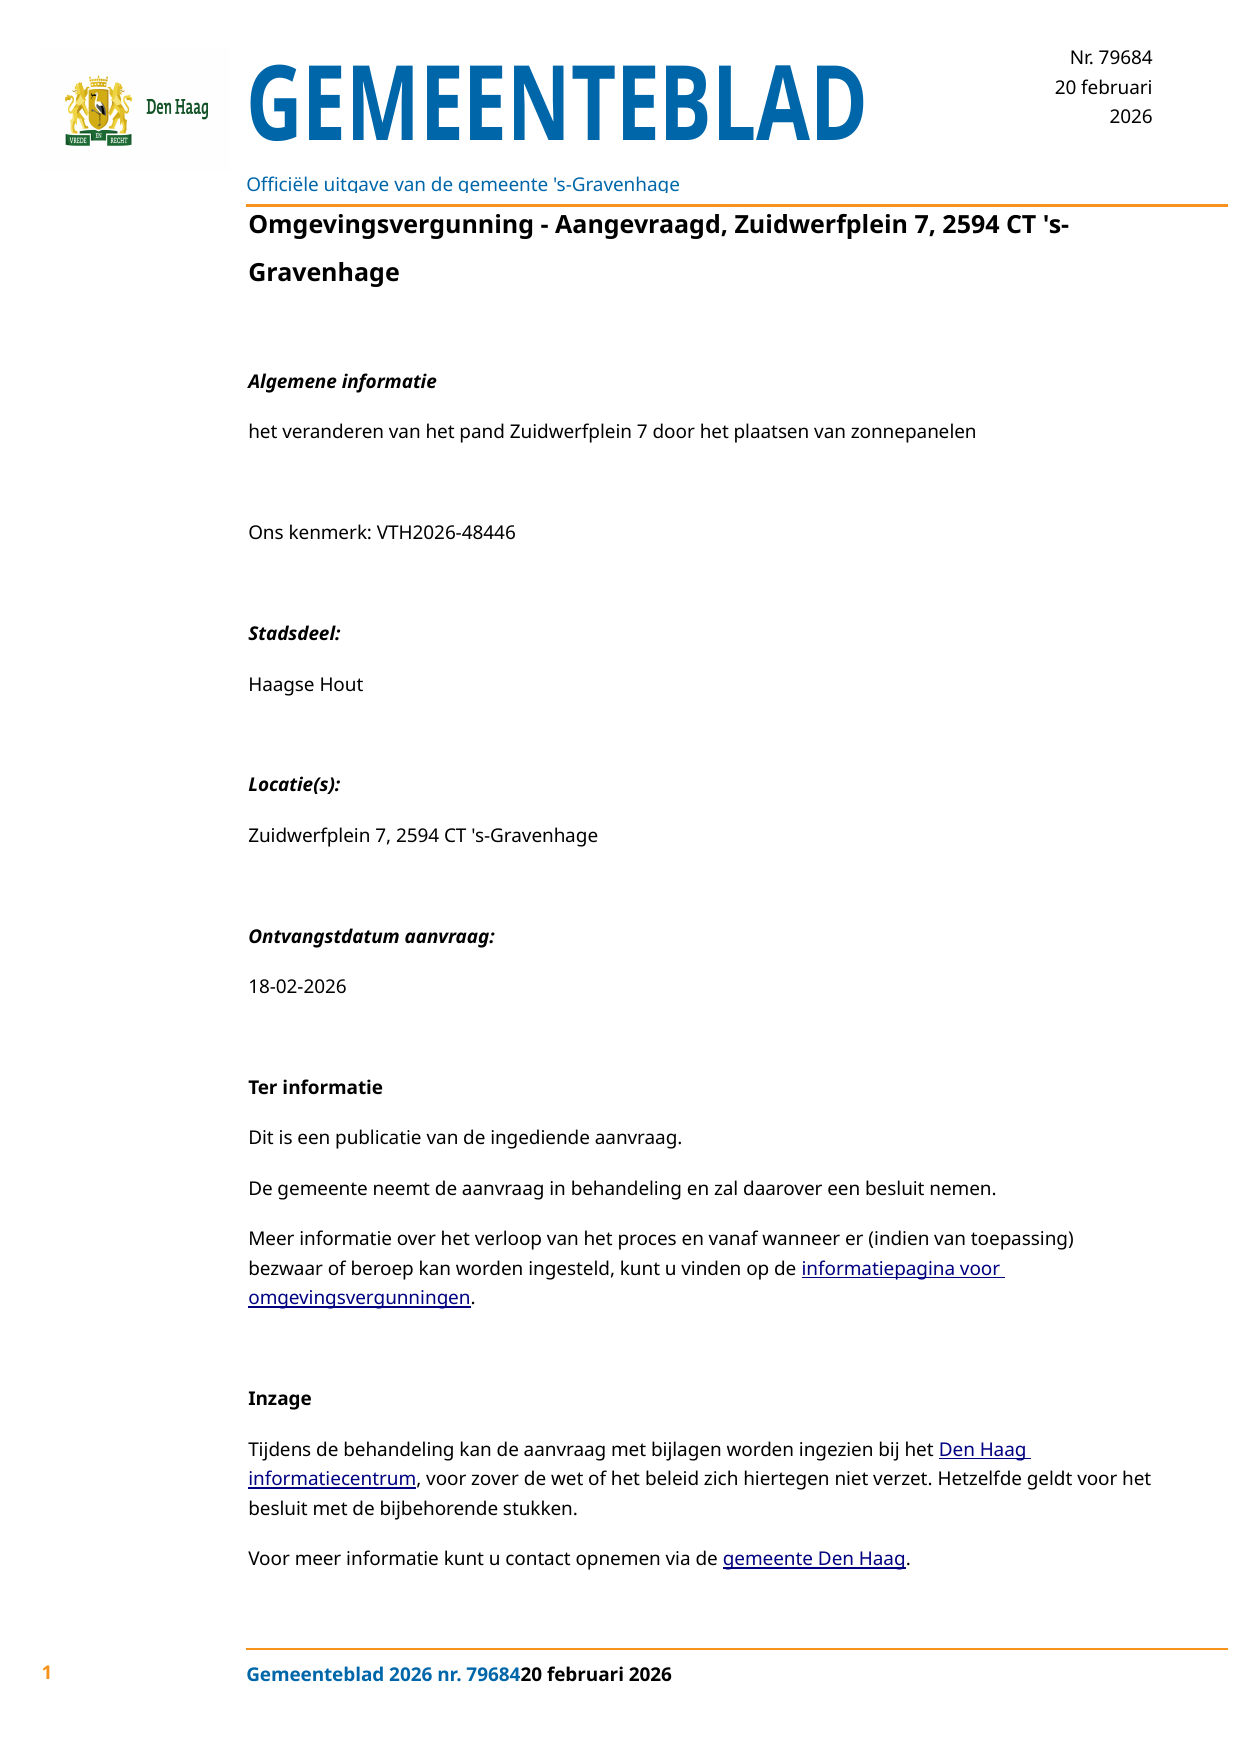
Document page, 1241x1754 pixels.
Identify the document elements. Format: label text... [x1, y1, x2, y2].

text Locatie(s): [248, 772, 1152, 797]
text het veranderen van het pand Zuidwerfplein 7 door het plaatsen van zonnepanelen [248, 419, 1152, 444]
text Omgevingsvergunning - Aangevraagd, Zuidwerfplein 7, 2594 CT 's-Gravenhage [248, 207, 1152, 288]
text Ter informatie [248, 1074, 1152, 1100]
text Meer informatie over het verloop van het proces en vanaf wanneer er (indien van toepassing) bezwaar of beroep kan worden ingesteld, kunt u vinden op de informatiepagina voor omgevingsvergunningen. [248, 1225, 1152, 1310]
picture [41, 47, 231, 172]
text Algemene informatie [248, 368, 1152, 394]
text Zuidwerfplein 7, 2594 CT 's-Gravenhage [248, 822, 1152, 848]
text Tijdens de behandeling kan de aanvraag met bijlagen worden ingezien bij het Den Haag informatiecentrum, voor zover de wet of het beleid zich hiertegen niet verzet. Hetzelfde geldt voor het besluit met de bijbehorende stukken. [248, 1436, 1152, 1521]
text Voor meer informatie kunt u contact opnemen via de gemeente Den Haag. [248, 1545, 1152, 1571]
text Haagse Hout [248, 671, 1152, 697]
text 18-02-2026 [248, 973, 1152, 999]
text De gemeente neemt de aanvraag in behandeling en zal daarover een besluit nemen. [248, 1175, 1152, 1201]
text Stadsdeel: [248, 620, 1152, 646]
text Inzage [248, 1385, 1152, 1411]
text Ons kenmerk: VTH2026-48446 [248, 519, 1152, 545]
text Dit is een publicatie van de ingediende aanvraag. [248, 1124, 1152, 1150]
text Ontvangstdatum aanvraag: [248, 923, 1152, 949]
